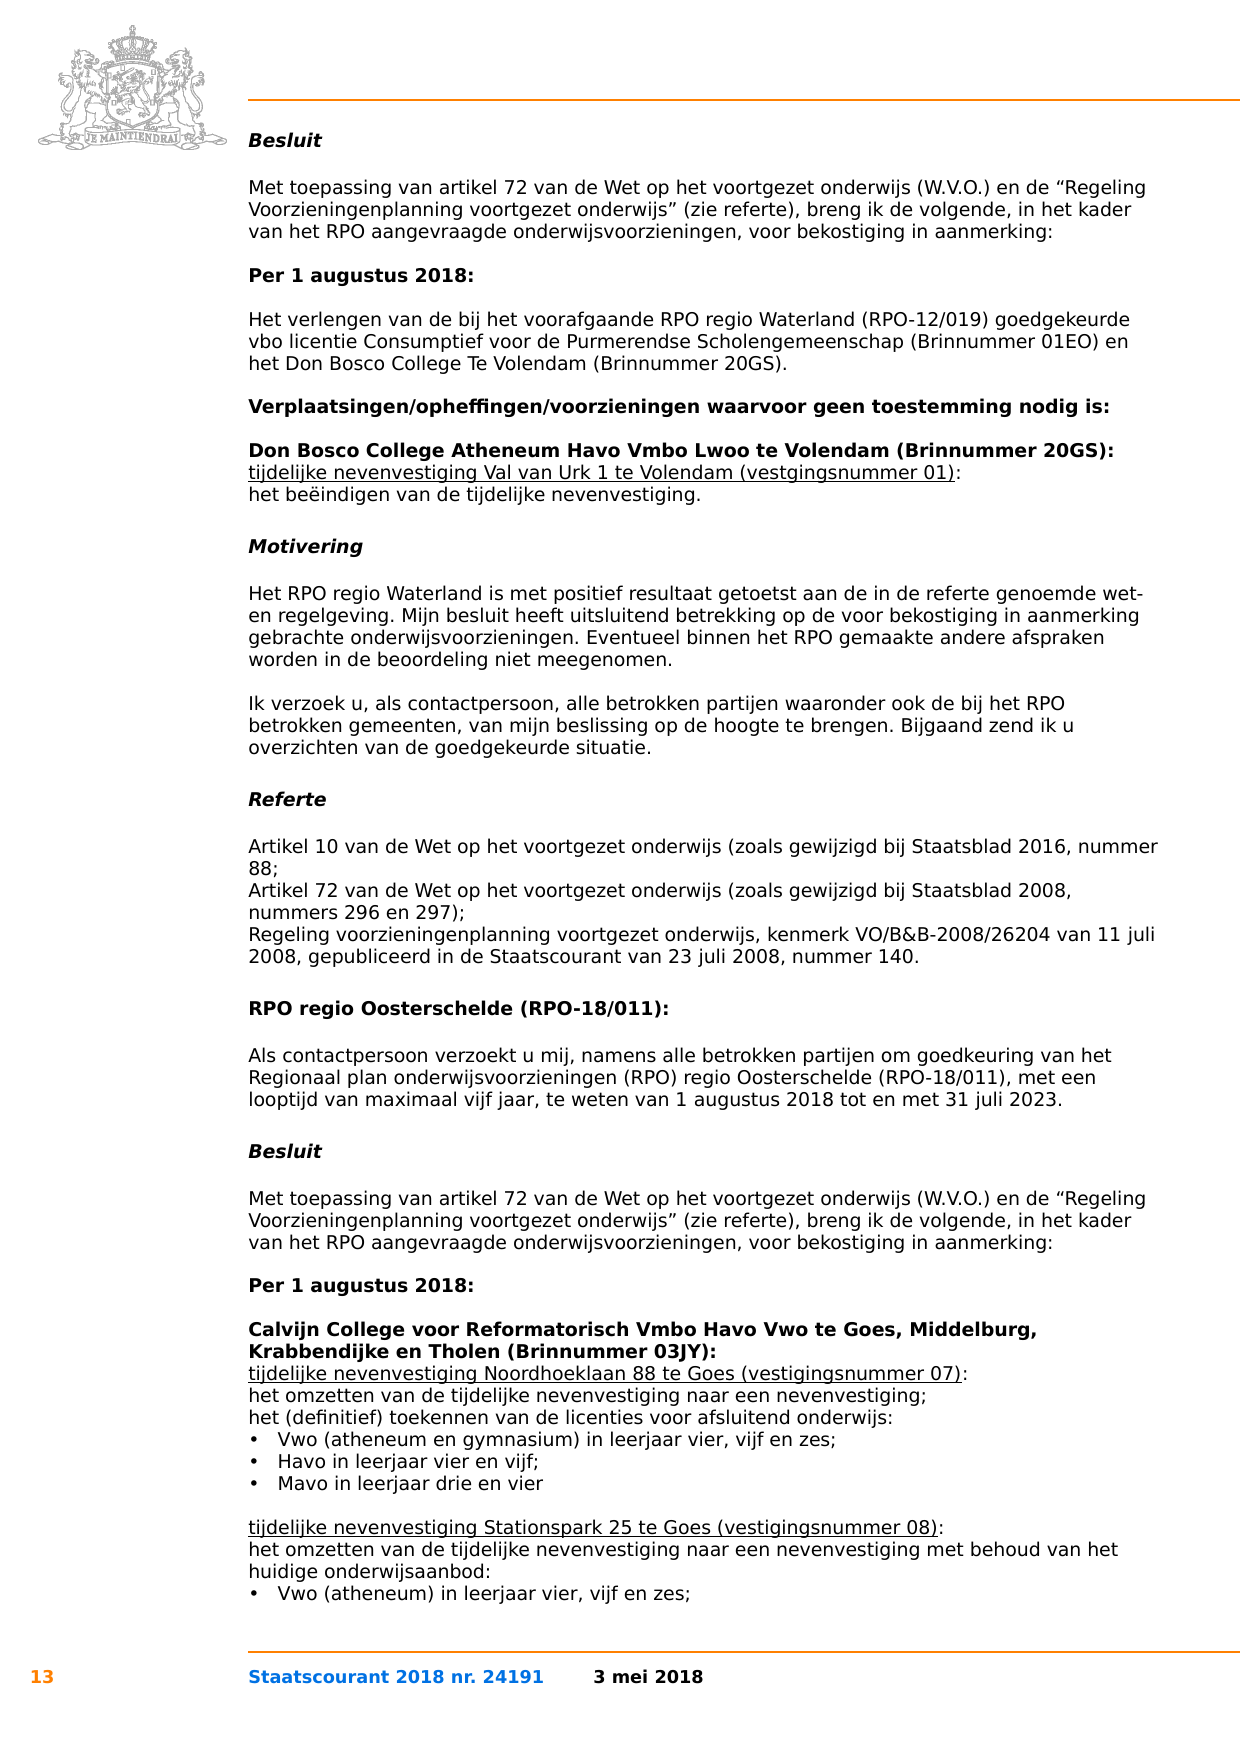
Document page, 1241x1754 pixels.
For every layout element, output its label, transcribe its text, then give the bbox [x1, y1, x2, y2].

text • Havo in leerjaar vier en vijf; [248, 1451, 1163, 1473]
subtitle Referte [248, 789, 1163, 811]
text Verplaatsingen/opheffingen/voorzieningen waarvoor geen toestemming nodig is: [248, 396, 1163, 418]
text Het RPO regio Waterland is met positief resultaat getoetst aan de in de referte genoemde wet- en regelgeving. Mijn besluit heeft uitsluitend betrekking op de voor bekostiging in aanmerking gebrachte onderwijsvoorzieningen. Eventueel binnen het RPO gemaakte andere afspraken worden in de beoordeling niet meegenomen. [248, 583, 1163, 671]
text Artikel 10 van de Wet op het voortgezet onderwijs (zoals gewijzigd bij Staatsblad 2016, nummer 88; [248, 836, 1163, 880]
subtitle Besluit [248, 130, 1163, 152]
subtitle RPO regio Oosterschelde (RPO-18/011): [248, 998, 1163, 1020]
text het omzetten van de tijdelijke nevenvestiging naar een nevenvestiging; [248, 1385, 1163, 1407]
picture [38, 25, 227, 150]
text • Mavo in leerjaar drie en vier [248, 1473, 1163, 1495]
text Als contactpersoon verzoekt u mij, namens alle betrokken partijen om goedkeuring van het Regionaal plan onderwijsvoorzieningen (RPO) regio Oosterschelde (RPO-18/011), met een looptijd van maximaal vijf jaar, te weten van 1 augustus 2018 tot en met 31 juli 2023. [248, 1045, 1163, 1111]
text • Vwo (atheneum en gymnasium) in leerjaar vier, vijf en zes; [248, 1429, 1163, 1451]
text Met toepassing van artikel 72 van de Wet op het voortgezet onderwijs (W.V.O.) en de “Regeling Voorzieningenplanning voortgezet onderwijs” (zie referte), breng ik de volgende, in het kader van het RPO aangevraagde onderwijsvoorzieningen, voor bekostiging in aanmerking: [248, 1188, 1163, 1253]
text Per 1 augustus 2018: [248, 1275, 1163, 1297]
text Don Bosco College Atheneum Havo Vmbo Lwoo te Volendam (Brinnummer 20GS): [248, 440, 1163, 462]
text het beëindigen van de tijdelijke nevenvestiging. [248, 484, 1163, 506]
text tijdelijke nevenvestiging Val van Urk 1 te Volendam (vestgingsnummer 01): [248, 462, 1163, 484]
text Met toepassing van artikel 72 van de Wet op het voortgezet onderwijs (W.V.O.) en de “Regeling Voorzieningenplanning voortgezet onderwijs” (zie referte), breng ik de volgende, in het kader van het RPO aangevraagde onderwijsvoorzieningen, voor bekostiging in aanmerking: [248, 177, 1163, 243]
text tijdelijke nevenvestiging Noordhoeklaan 88 te Goes (vestigingsnummer 07): [248, 1363, 1163, 1385]
text het (definitief) toekennen van de licenties voor afsluitend onderwijs: [248, 1407, 1163, 1429]
text Het verlengen van de bij het voorafgaande RPO regio Waterland (RPO-12/019) goedgekeurde vbo licentie Consumptief voor de Purmerendse Scholengemeenschap (Brinnummer 01EO) en het Don Bosco College Te Volendam (Brinnummer 20GS). [248, 308, 1163, 374]
text tijdelijke nevenvestiging Stationspark 25 te Goes (vestigingsnummer 08): [248, 1517, 1163, 1539]
text Per 1 augustus 2018: [248, 265, 1163, 287]
text • Vwo (atheneum) in leerjaar vier, vijf en zes; [248, 1583, 1163, 1605]
text Calvijn College voor Reformatorisch Vmbo Havo Vwo te Goes, Middelburg, Krabbendijke en Tholen (Brinnummer 03JY): [248, 1319, 1163, 1363]
text Artikel 72 van de Wet op het voortgezet onderwijs (zoals gewijzigd bij Staatsblad 2008, nummers 296 en 297); [248, 880, 1163, 924]
subtitle Besluit [248, 1141, 1163, 1163]
text Ik verzoek u, als contactpersoon, alle betrokken partijen waaronder ook de bij het RPO betrokken gemeenten, van mijn beslissing op de hoogte te brengen. Bijgaand zend ik u overzichten van de goedgekeurde situatie. [248, 693, 1163, 759]
text Regeling voorzieningenplanning voortgezet onderwijs, kenmerk VO/B&B-2008/26204 van 11 juli 2008, gepubliceerd in de Staatscourant van 23 juli 2008, nummer 140. [248, 924, 1163, 968]
subtitle Motivering [248, 536, 1163, 558]
text het omzetten van de tijdelijke nevenvestiging naar een nevenvestiging met behoud van het huidige onderwijsaanbod: [248, 1539, 1163, 1583]
